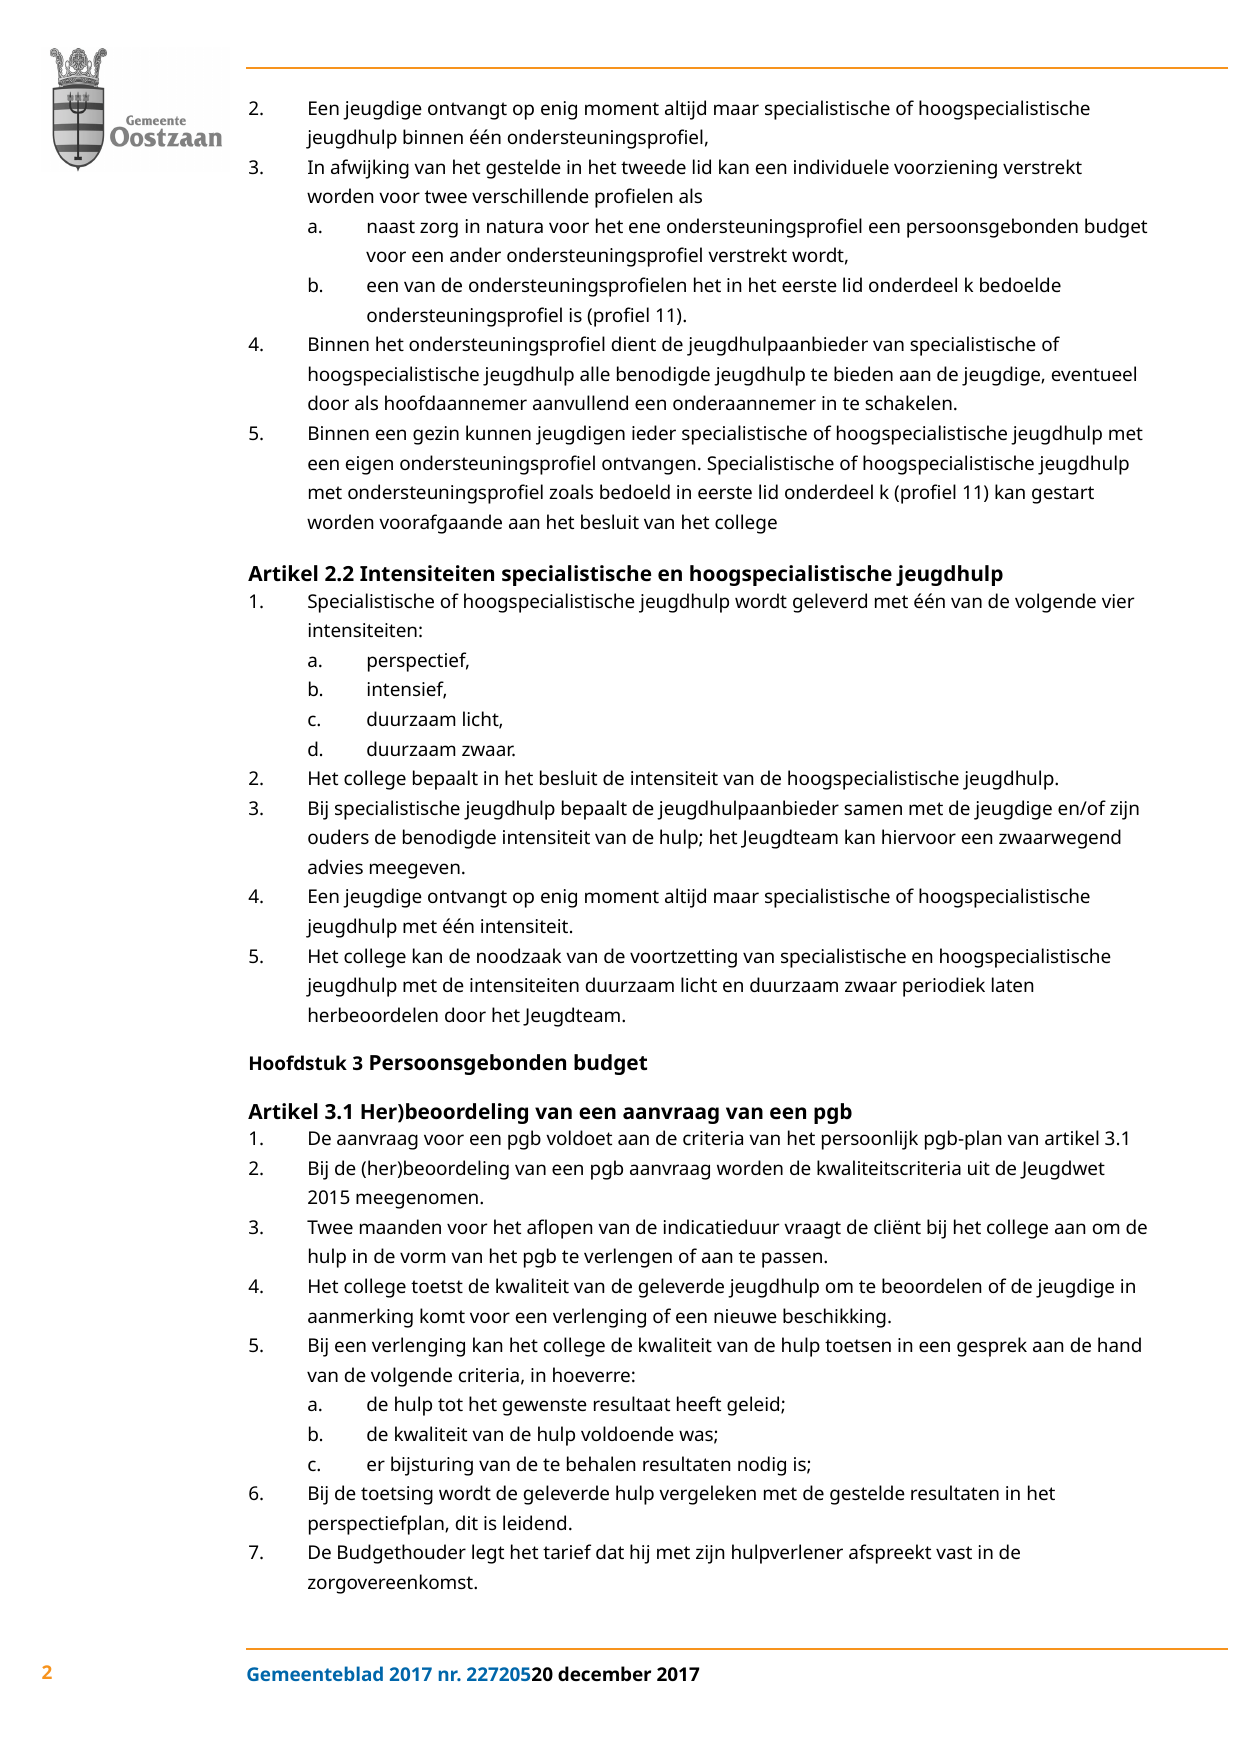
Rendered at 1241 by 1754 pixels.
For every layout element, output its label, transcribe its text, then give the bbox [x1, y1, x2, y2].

list Het college toetst de kwaliteit van de geleverde jeugdhulp om te beoordelen of de jeugdige in aanmerking komt voor een verlenging of een nieuwe beschikking. [248, 1273, 1152, 1328]
list perspectief, [307, 647, 1152, 673]
list er bijsturing van de te behalen resultaten nodig is; [307, 1451, 1152, 1476]
list een van de ondersteuningsprofielen het in het eerste lid onderdeel k bedoelde ondersteuningsprofiel is (profiel 11). [307, 272, 1152, 328]
list duurzaam zwaar. [307, 736, 1152, 761]
list Het college kan de noodzaak van de voortzetting van specialistische en hoogspecialistische jeugdhulp met de intensiteiten duurzaam licht en duurzaam zwaar periodiek laten herbeoordelen door het Jeugdteam. [248, 943, 1152, 1028]
list Binnen het ondersteuningsprofiel dient de jeugdhulpaanbieder van specialistische of hoogspecialistische jeugdhulp alle benodigde jeugdhulp te bieden aan de jeugdige, eventueel door als hoofdaannemer aanvullend een onderaannemer in te schakelen. [248, 331, 1152, 416]
text Artikel 2.2 Intensiteiten specialistische en hoogspecialistische jeugdhulp [248, 559, 1152, 588]
list Binnen een gezin kunnen jeugdigen ieder specialistische of hoogspecialistische jeugdhulp met een eigen ondersteuningsprofiel ontvangen. Specialistische of hoogspecialistische jeugdhulp met ondersteuningsprofiel zoals bedoeld in eerste lid onderdeel k (profiel 11) kan gestart worden voorafgaande aan het besluit van het college [248, 420, 1152, 535]
list De Budgethouder legt het tarief dat hij met zijn hulpverlener afspreekt vast in de zorgovereenkomst. [248, 1539, 1152, 1595]
list De aanvraag voor een pgb voldoet aan de criteria van het persoonlijk pgb-plan van artikel 3.1 [248, 1125, 1152, 1151]
picture [41, 47, 231, 172]
list de kwaliteit van de hulp voldoende was; [307, 1421, 1152, 1447]
list Twee maanden voor het aflopen van de indicatieduur vraagt de cliënt bij het college aan om de hulp in de vorm van het pgb te verlengen of aan te passen. [248, 1214, 1152, 1269]
list Een jeugdige ontvangt op enig moment altijd maar specialistische of hoogspecialistische jeugdhulp met één intensiteit. [248, 884, 1152, 939]
list Het college bepaalt in het besluit de intensiteit van de hoogspecialistische jeugdhulp. [248, 765, 1152, 791]
list naast zorg in natura voor het ene ondersteuningsprofiel een persoonsgebonden budget voor een ander ondersteuningsprofiel verstrekt wordt, [307, 213, 1152, 268]
list Bij een verlenging kan het college de kwaliteit van de hulp toetsen in een gesprek aan de hand van de volgende criteria, in hoeverre: [248, 1332, 1152, 1388]
list Bij de toetsing wordt de geleverde hulp vergeleken met de gestelde resultaten in het perspectiefplan, dit is leidend. [248, 1480, 1152, 1536]
list In afwijking van het gestelde in het tweede lid kan een individuele voorziening verstrekt worden voor twee verschillende profielen als [248, 154, 1152, 209]
text Hoofdstuk 3 Persoonsgebonden budget [248, 1048, 1152, 1076]
list Specialistische of hoogspecialistische jeugdhulp wordt geleverd met één van de volgende vier intensiteiten: [248, 588, 1152, 643]
list intensief, [307, 677, 1152, 702]
list Bij specialistische jeugdhulp bepaalt de jeugdhulpaanbieder samen met de jeugdige en/of zijn ouders de benodigde intensiteit van de hulp; het Jeugdteam kan hiervoor een zwaarwegend advies meegeven. [248, 795, 1152, 880]
list duurzaam licht, [307, 706, 1152, 732]
text Artikel 3.1 Her)beoordeling van een aanvraag van een pgb [248, 1097, 1152, 1125]
list Een jeugdige ontvangt op enig moment altijd maar specialistische of hoogspecialistische jeugdhulp binnen één ondersteuningsprofiel, [248, 95, 1152, 150]
list Bij de (her)beoordeling van een pgb aanvraag worden de kwaliteitscriteria uit de Jeugdwet 2015 meegenomen. [248, 1155, 1152, 1210]
list de hulp tot het gewenste resultaat heeft geleid; [307, 1392, 1152, 1417]
